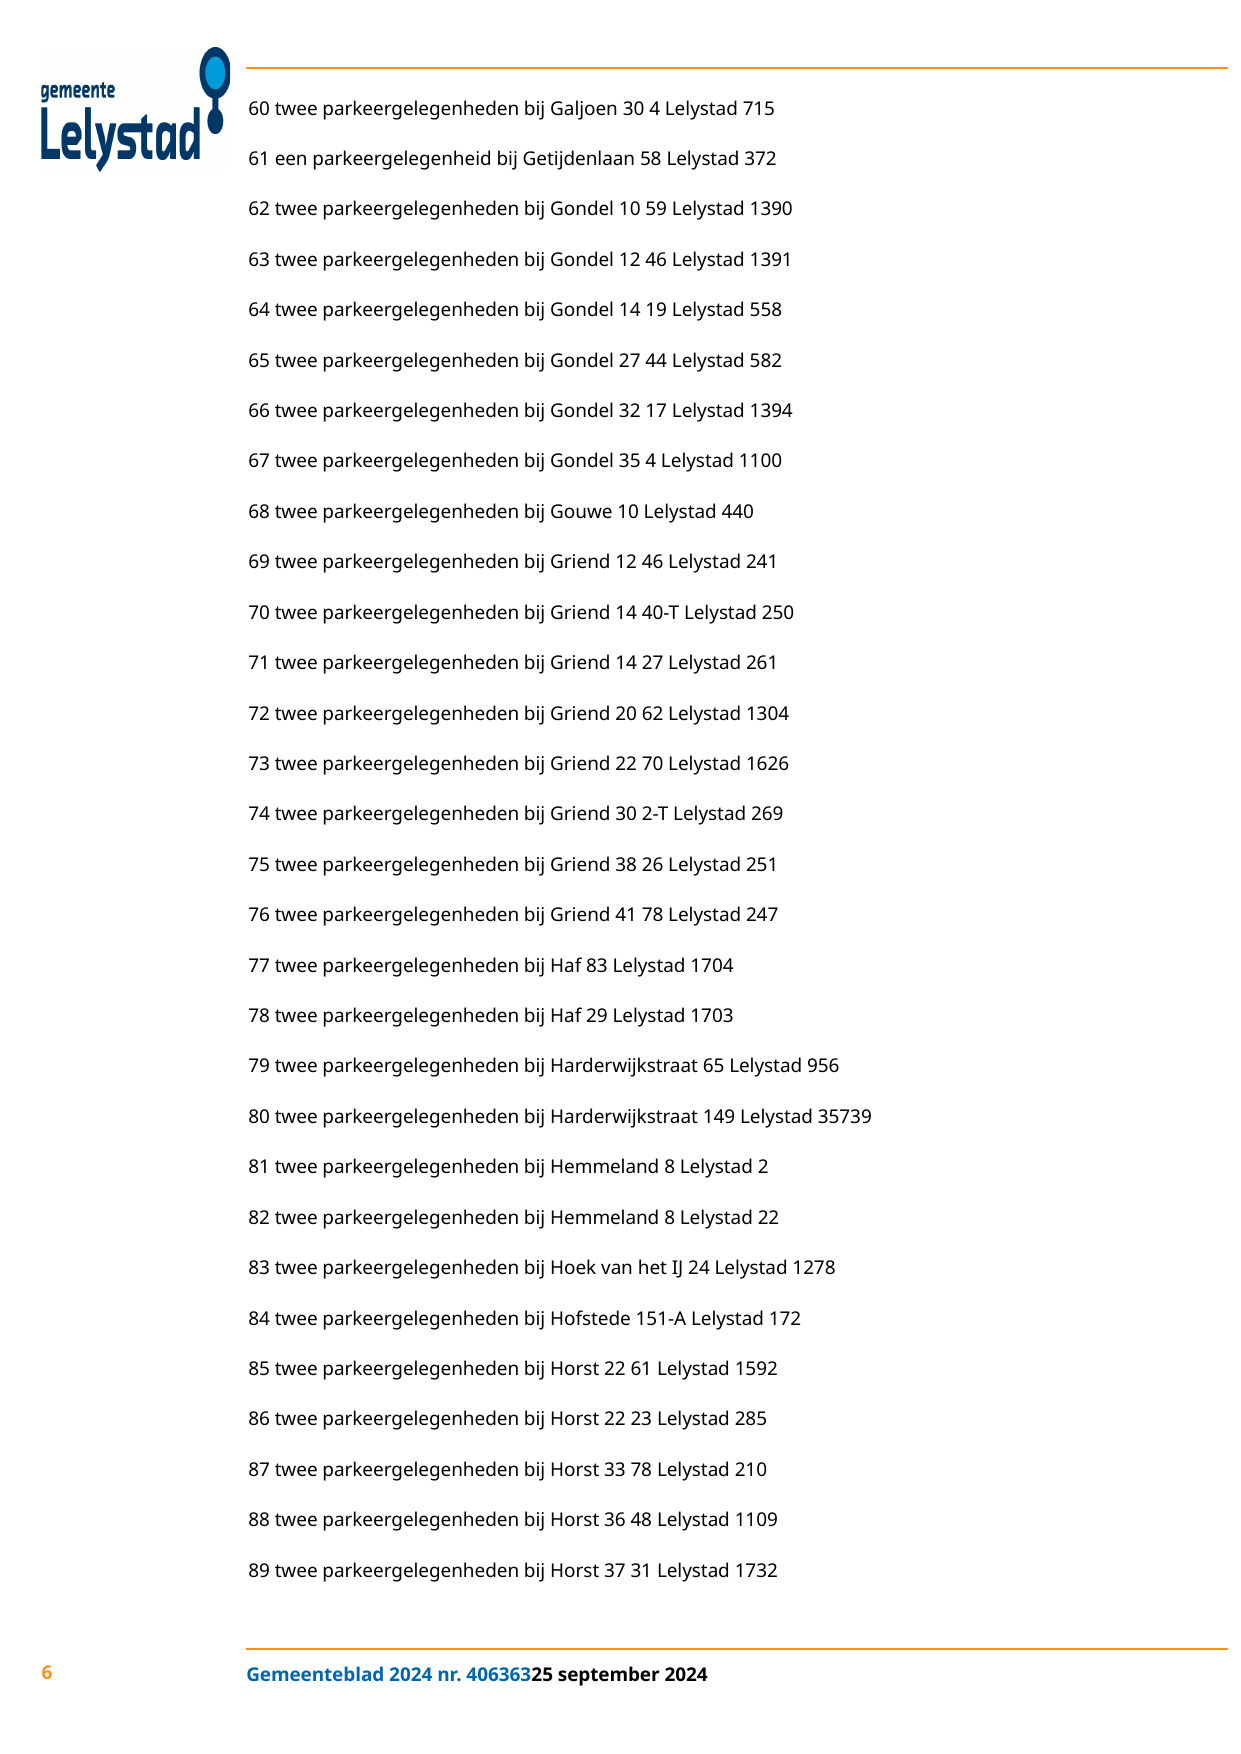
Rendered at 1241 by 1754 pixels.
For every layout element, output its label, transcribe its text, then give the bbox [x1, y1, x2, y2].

text 65 twee parkeergelegenheden bij Gondel 27 44 Lelystad 582 [248, 347, 1152, 373]
text 60 twee parkeergelegenheden bij Galjoen 30 4 Lelystad 715 [248, 95, 1152, 121]
text 68 twee parkeergelegenheden bij Gouwe 10 Lelystad 440 [248, 498, 1152, 524]
text 89 twee parkeergelegenheden bij Horst 37 31 Lelystad 1732 [248, 1557, 1152, 1583]
text 70 twee parkeergelegenheden bij Griend 14 40-T Lelystad 250 [248, 599, 1152, 625]
text 85 twee parkeergelegenheden bij Horst 22 61 Lelystad 1592 [248, 1355, 1152, 1381]
text 79 twee parkeergelegenheden bij Harderwijkstraat 65 Lelystad 956 [248, 1053, 1152, 1078]
text 67 twee parkeergelegenheden bij Gondel 35 4 Lelystad 1100 [248, 448, 1152, 473]
text 71 twee parkeergelegenheden bij Griend 14 27 Lelystad 261 [248, 649, 1152, 675]
text 76 twee parkeergelegenheden bij Griend 41 78 Lelystad 247 [248, 901, 1152, 927]
text 62 twee parkeergelegenheden bij Gondel 10 59 Lelystad 1390 [248, 196, 1152, 221]
text 73 twee parkeergelegenheden bij Griend 22 70 Lelystad 1626 [248, 750, 1152, 776]
text 77 twee parkeergelegenheden bij Haf 83 Lelystad 1704 [248, 952, 1152, 978]
text 88 twee parkeergelegenheden bij Horst 36 48 Lelystad 1109 [248, 1506, 1152, 1532]
text 81 twee parkeergelegenheden bij Hemmeland 8 Lelystad 2 [248, 1153, 1152, 1179]
text 82 twee parkeergelegenheden bij Hemmeland 8 Lelystad 22 [248, 1204, 1152, 1230]
picture [41, 47, 231, 172]
text 86 twee parkeergelegenheden bij Horst 22 23 Lelystad 285 [248, 1406, 1152, 1431]
text 61 een parkeergelegenheid bij Getijdenlaan 58 Lelystad 372 [248, 145, 1152, 171]
text 69 twee parkeergelegenheden bij Griend 12 46 Lelystad 241 [248, 548, 1152, 574]
text 75 twee parkeergelegenheden bij Griend 38 26 Lelystad 251 [248, 851, 1152, 877]
text 74 twee parkeergelegenheden bij Griend 30 2-T Lelystad 269 [248, 801, 1152, 826]
text 78 twee parkeergelegenheden bij Haf 29 Lelystad 1703 [248, 1002, 1152, 1028]
text 80 twee parkeergelegenheden bij Harderwijkstraat 149 Lelystad 35739 [248, 1103, 1152, 1129]
text 72 twee parkeergelegenheden bij Griend 20 62 Lelystad 1304 [248, 700, 1152, 726]
text 83 twee parkeergelegenheden bij Hoek van het IJ 24 Lelystad 1278 [248, 1254, 1152, 1280]
text 87 twee parkeergelegenheden bij Horst 33 78 Lelystad 210 [248, 1456, 1152, 1482]
text 63 twee parkeergelegenheden bij Gondel 12 46 Lelystad 1391 [248, 246, 1152, 272]
text 66 twee parkeergelegenheden bij Gondel 32 17 Lelystad 1394 [248, 397, 1152, 423]
text 84 twee parkeergelegenheden bij Hofstede 151-A Lelystad 172 [248, 1305, 1152, 1331]
text 64 twee parkeergelegenheden bij Gondel 14 19 Lelystad 558 [248, 296, 1152, 322]
